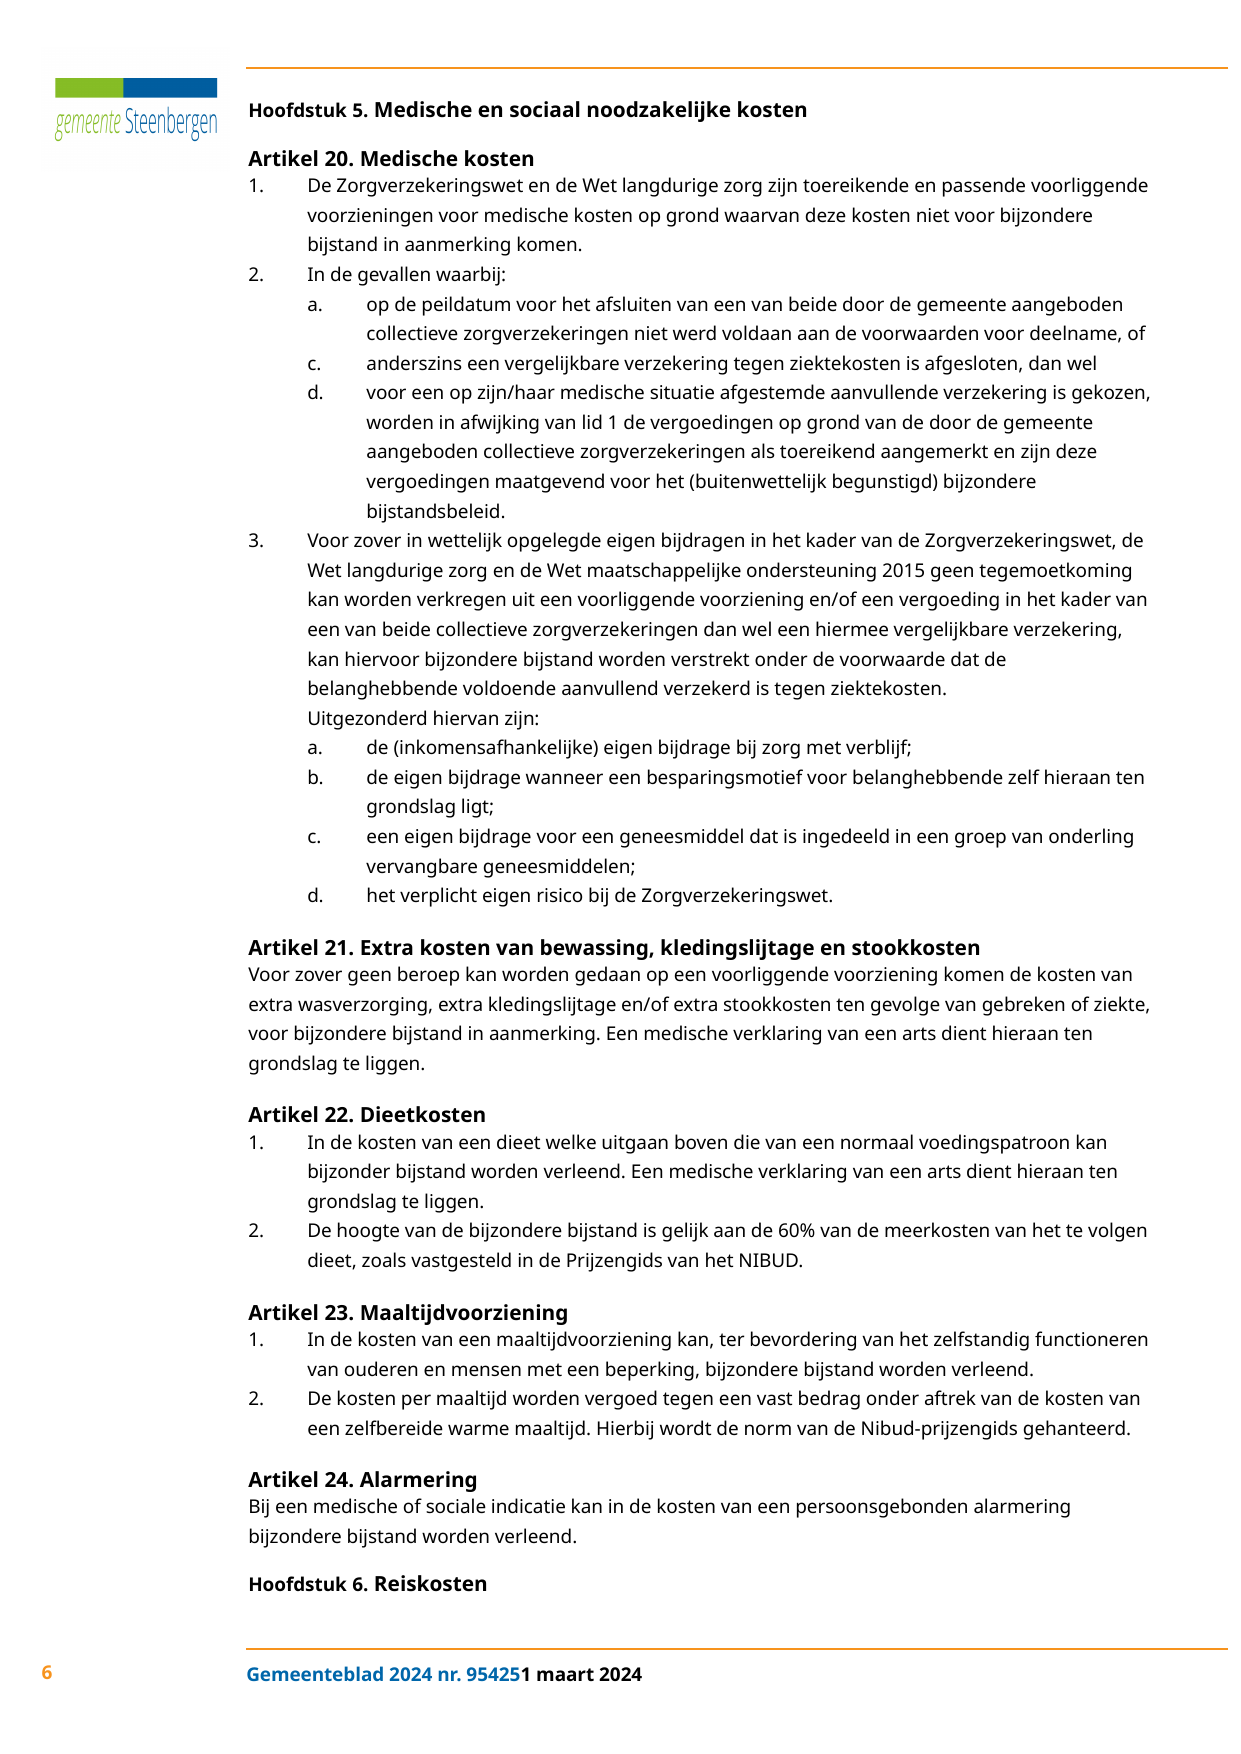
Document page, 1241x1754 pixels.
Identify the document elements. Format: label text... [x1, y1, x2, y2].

text Artikel 24. Alarmering [248, 1465, 1152, 1494]
text Hoofdstuk 6. Reiskosten [248, 1569, 1152, 1597]
text Voor zover geen beroep kan worden gedaan op een voorliggende voorziening komen de kosten van extra wasverzorging, extra kledingslijtage en/of extra stookkosten ten gevolge van gebreken of ziekte, voor bijzondere bijstand in aanmerking. Een medische verklaring van een arts dient hieraan ten grondslag te liggen. [248, 961, 1152, 1076]
list het verplicht eigen risico bij de Zorgverzekeringswet. [307, 882, 1152, 908]
list In de gevallen waarbij: [248, 261, 1152, 287]
list Voor zover in wettelijk opgelegde eigen bijdragen in het kader van de Zorgverzekeringswet, de Wet langdurige zorg en de Wet maatschappelijke ondersteuning 2015 geen tegemoetkoming kan worden verkregen uit een voorliggende voorziening en/of een vergoeding in het kader van een van beide collectieve zorgverzekeringen dan wel een hiermee vergelijkbare verzekering, kan hiervoor bijzondere bijstand worden verstrekt onder de voorwaarde dat de belanghebbende voldoende aanvullend verzekerd is tegen ziektekosten. [248, 527, 1152, 701]
list de eigen bijdrage wanneer een besparingsmotief voor belanghebbende zelf hieraan ten grondslag ligt; [307, 764, 1152, 819]
list In de kosten van een maaltijdvoorziening kan, ter bevordering van het zelfstandig functioneren van ouderen en mensen met een beperking, bijzondere bijstand worden verleend. [248, 1326, 1152, 1381]
text Artikel 22. Dieetkosten [248, 1101, 1152, 1129]
list anderszins een vergelijkbare verzekering tegen ziektekosten is afgesloten, dan wel [307, 350, 1152, 376]
text Artikel 21. Extra kosten van bewassing, kledingslijtage en stookkosten [248, 933, 1152, 961]
list op de peildatum voor het afsluiten van een van beide door de gemeente aangeboden collectieve zorgverzekeringen niet werd voldaan aan de voorwaarden voor deelname, of [307, 291, 1152, 346]
list In de kosten van een dieet welke uitgaan boven die van een normaal voedingspatroon kan bijzonder bijstand worden verleend. Een medische verklaring van een arts dient hieraan ten grondslag te liggen. [248, 1129, 1152, 1214]
list Uitgezonderd hiervan zijn: [248, 705, 1152, 731]
text Artikel 23. Maaltijdvoorziening [248, 1298, 1152, 1326]
list voor een op zijn/haar medische situatie afgestemde aanvullende verzekering is gekozen, worden in afwijking van lid 1 de vergoedingen op grond van de door de gemeente aangeboden collectieve zorgverzekeringen als toereikend aangemerkt en zijn deze vergoedingen maatgevend voor het (buitenwettelijk begunstigd) bijzondere bijstandsbeleid. [307, 379, 1152, 524]
picture [41, 47, 231, 172]
list De Zorgverzekeringswet en de Wet langdurige zorg zijn toereikende en passende voorliggende voorzieningen voor medische kosten op grond waarvan deze kosten niet voor bijzondere bijstand in aanmerking komen. [248, 172, 1152, 257]
text Hoofdstuk 5. Medische en sociaal noodzakelijke kosten [248, 95, 1152, 123]
text Bij een medische of sociale indicatie kan in de kosten van een persoonsgebonden alarmering bijzondere bijstand worden verleend. [248, 1494, 1152, 1549]
list De kosten per maaltijd worden vergoed tegen een vast bedrag onder aftrek van de kosten van een zelfbereide warme maaltijd. Hierbij wordt de norm van de Nibud-prijzengids gehanteerd. [248, 1385, 1152, 1441]
list de (inkomensafhankelijke) eigen bijdrage bij zorg met verblijf; [307, 734, 1152, 760]
text Artikel 20. Medische kosten [248, 144, 1152, 172]
list een eigen bijdrage voor een geneesmiddel dat is ingedeeld in een groep van onderling vervangbare geneesmiddelen; [307, 823, 1152, 879]
list De hoogte van de bijzondere bijstand is gelijk aan de 60% van de meerkosten van het te volgen dieet, zoals vastgesteld in de Prijzengids van het NIBUD. [248, 1218, 1152, 1273]
